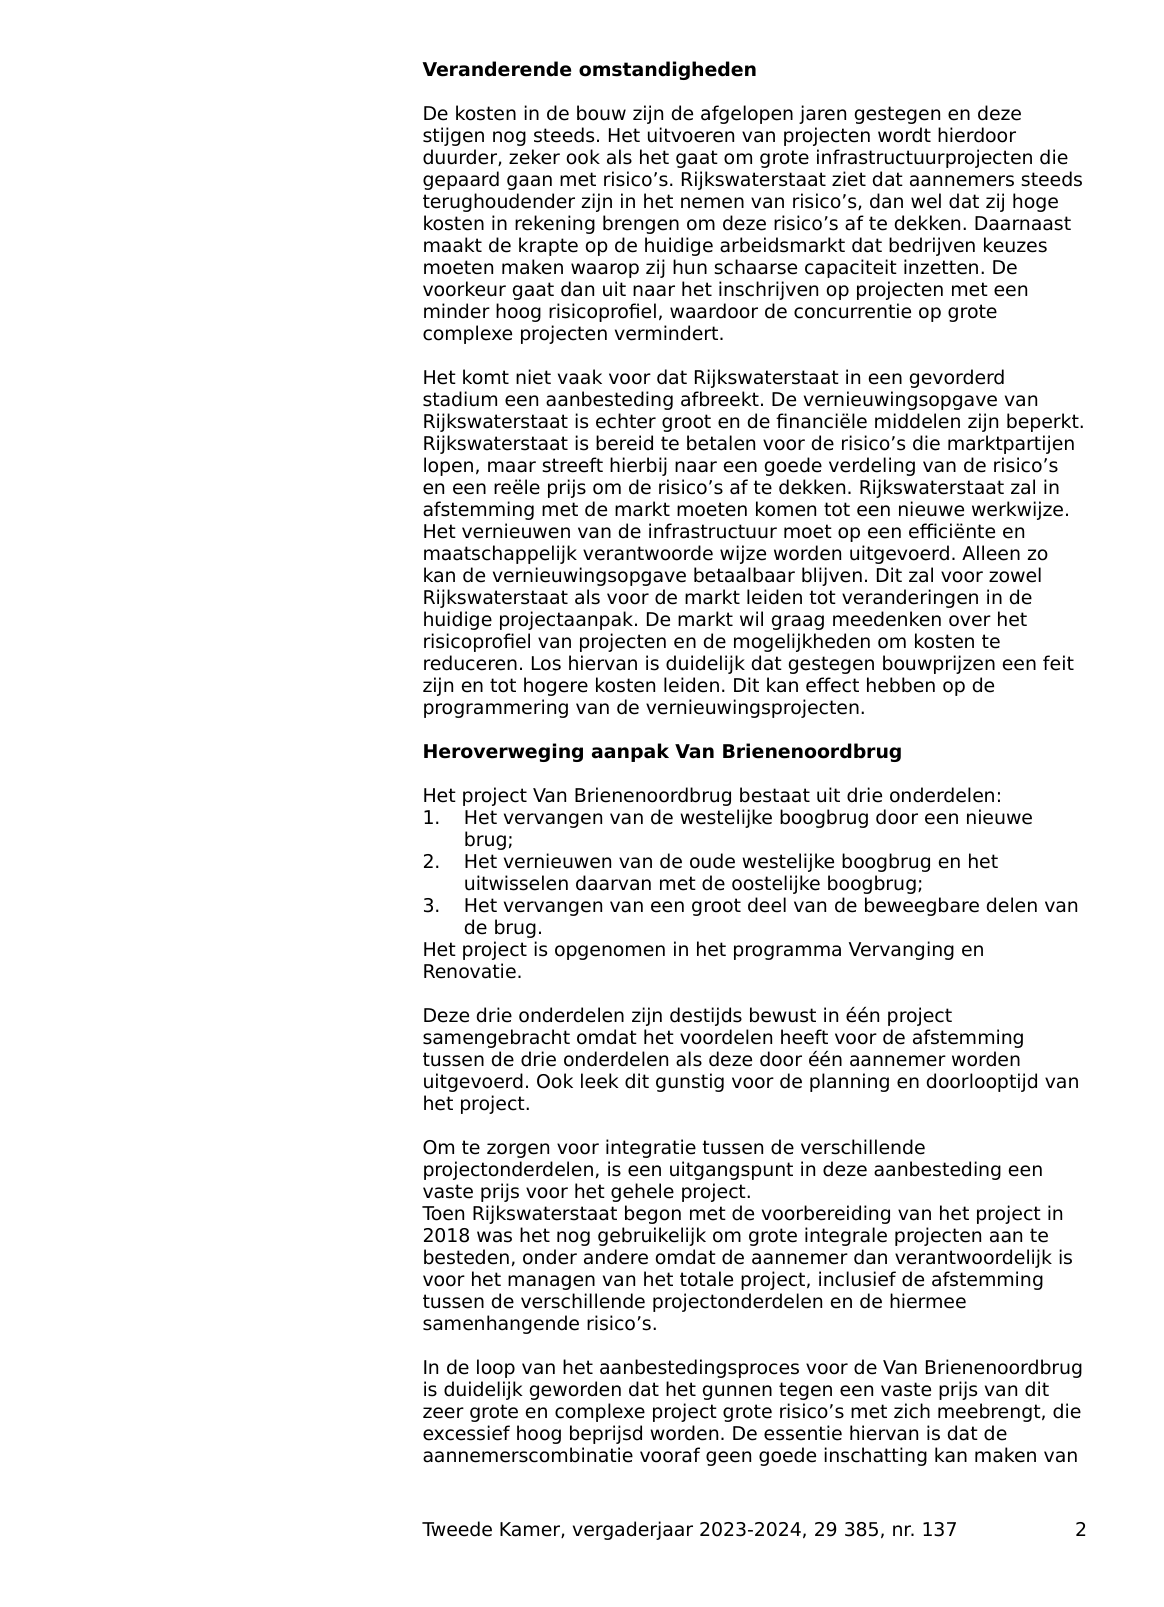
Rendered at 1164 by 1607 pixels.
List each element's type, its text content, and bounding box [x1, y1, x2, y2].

text Het project is opgenomen in het programma Vervanging en Renovatie. [422, 939, 1087, 983]
text 1. Het vervangen van de westelijke boogbrug door een nieuwe brug; [422, 807, 1087, 851]
text Deze drie onderdelen zijn destijds bewust in één project samengebracht omdat het voordelen heeft voor de afstemming tussen de drie onderdelen als deze door één aannemer worden uitgevoerd. Ook leek dit gunstig voor de planning en doorlooptijd van het project. [422, 1005, 1087, 1115]
text De kosten in de bouw zijn de afgelopen jaren gestegen en deze stijgen nog steeds. Het uitvoeren van projecten wordt hierdoor duurder, zeker ook als het gaat om grote infrastructuurprojecten die gepaard gaan met risico’s. Rijkswaterstaat ziet dat aannemers steeds terughoudender zijn in het nemen van risico’s, dan wel dat zij hoge kosten in rekening brengen om deze risico’s af te dekken. Daarnaast maakt de krapte op de huidige arbeidsmarkt dat bedrijven keuzes moeten maken waarop zij hun schaarse capaciteit inzetten. De voorkeur gaat dan uit naar het inschrijven op projecten met een minder hoog risicoprofiel, waardoor de concurrentie op grote complexe projecten vermindert. [422, 103, 1087, 345]
text Om te zorgen voor integratie tussen de verschillende projectonderdelen, is een uitgangspunt in deze aanbesteding een vaste prijs voor het gehele project. [422, 1137, 1087, 1203]
text 2. Het vernieuwen van de oude westelijke boogbrug en het uitwisselen daarvan met de oostelijke boogbrug; [422, 851, 1087, 895]
text Toen Rijkswaterstaat begon met de voorbereiding van het project in 2018 was het nog gebruikelijk om grote integrale projecten aan te besteden, onder andere omdat de aannemer dan verantwoordelijk is voor het managen van het totale project, inclusief de afstemming tussen de verschillende projectonderdelen en de hiermee samenhangende risico’s. [422, 1203, 1087, 1335]
subtitle Veranderende omstandigheden [422, 59, 1087, 81]
subtitle Heroverweging aanpak Van Brienenoordbrug [422, 741, 1087, 763]
text Het komt niet vaak voor dat Rijkswaterstaat in een gevorderd stadium een aanbesteding afbreekt. De vernieuwingsopgave van Rijkswaterstaat is echter groot en de financiële middelen zijn beperkt. Rijkswaterstaat is bereid te betalen voor de risico’s die marktpartijen lopen, maar streeft hierbij naar een goede verdeling van de risico’s en een reële prijs om de risico’s af te dekken. Rijkswaterstaat zal in afstemming met de markt moeten komen tot een nieuwe werkwijze. Het vernieuwen van de infrastructuur moet op een efficiënte en maatschappelijk verantwoorde wijze worden uitgevoerd. Alleen zo kan de vernieuwingsopgave betaalbaar blijven. Dit zal voor zowel Rijkswaterstaat als voor de markt leiden tot veranderingen in de huidige projectaanpak. De markt wil graag meedenken over het risicoprofiel van projecten en de mogelijkheden om kosten te reduceren. Los hiervan is duidelijk dat gestegen bouwprijzen een feit zijn en tot hogere kosten leiden. Dit kan effect hebben op de programmering van de vernieuwingsprojecten. [422, 367, 1087, 719]
text In de loop van het aanbestedingsproces voor de Van Brienenoordbrug is duidelijk geworden dat het gunnen tegen een vaste prijs van dit zeer grote en complexe project grote risico’s met zich meebrengt, die excessief hoog beprijsd worden. De essentie hiervan is dat de aannemerscombinatie vooraf geen goede inschatting kan maken van [422, 1357, 1087, 1467]
text Het project Van Brienenoordbrug bestaat uit drie onderdelen: [422, 785, 1087, 807]
text 3. Het vervangen van een groot deel van de beweegbare delen van de brug. [422, 895, 1087, 939]
